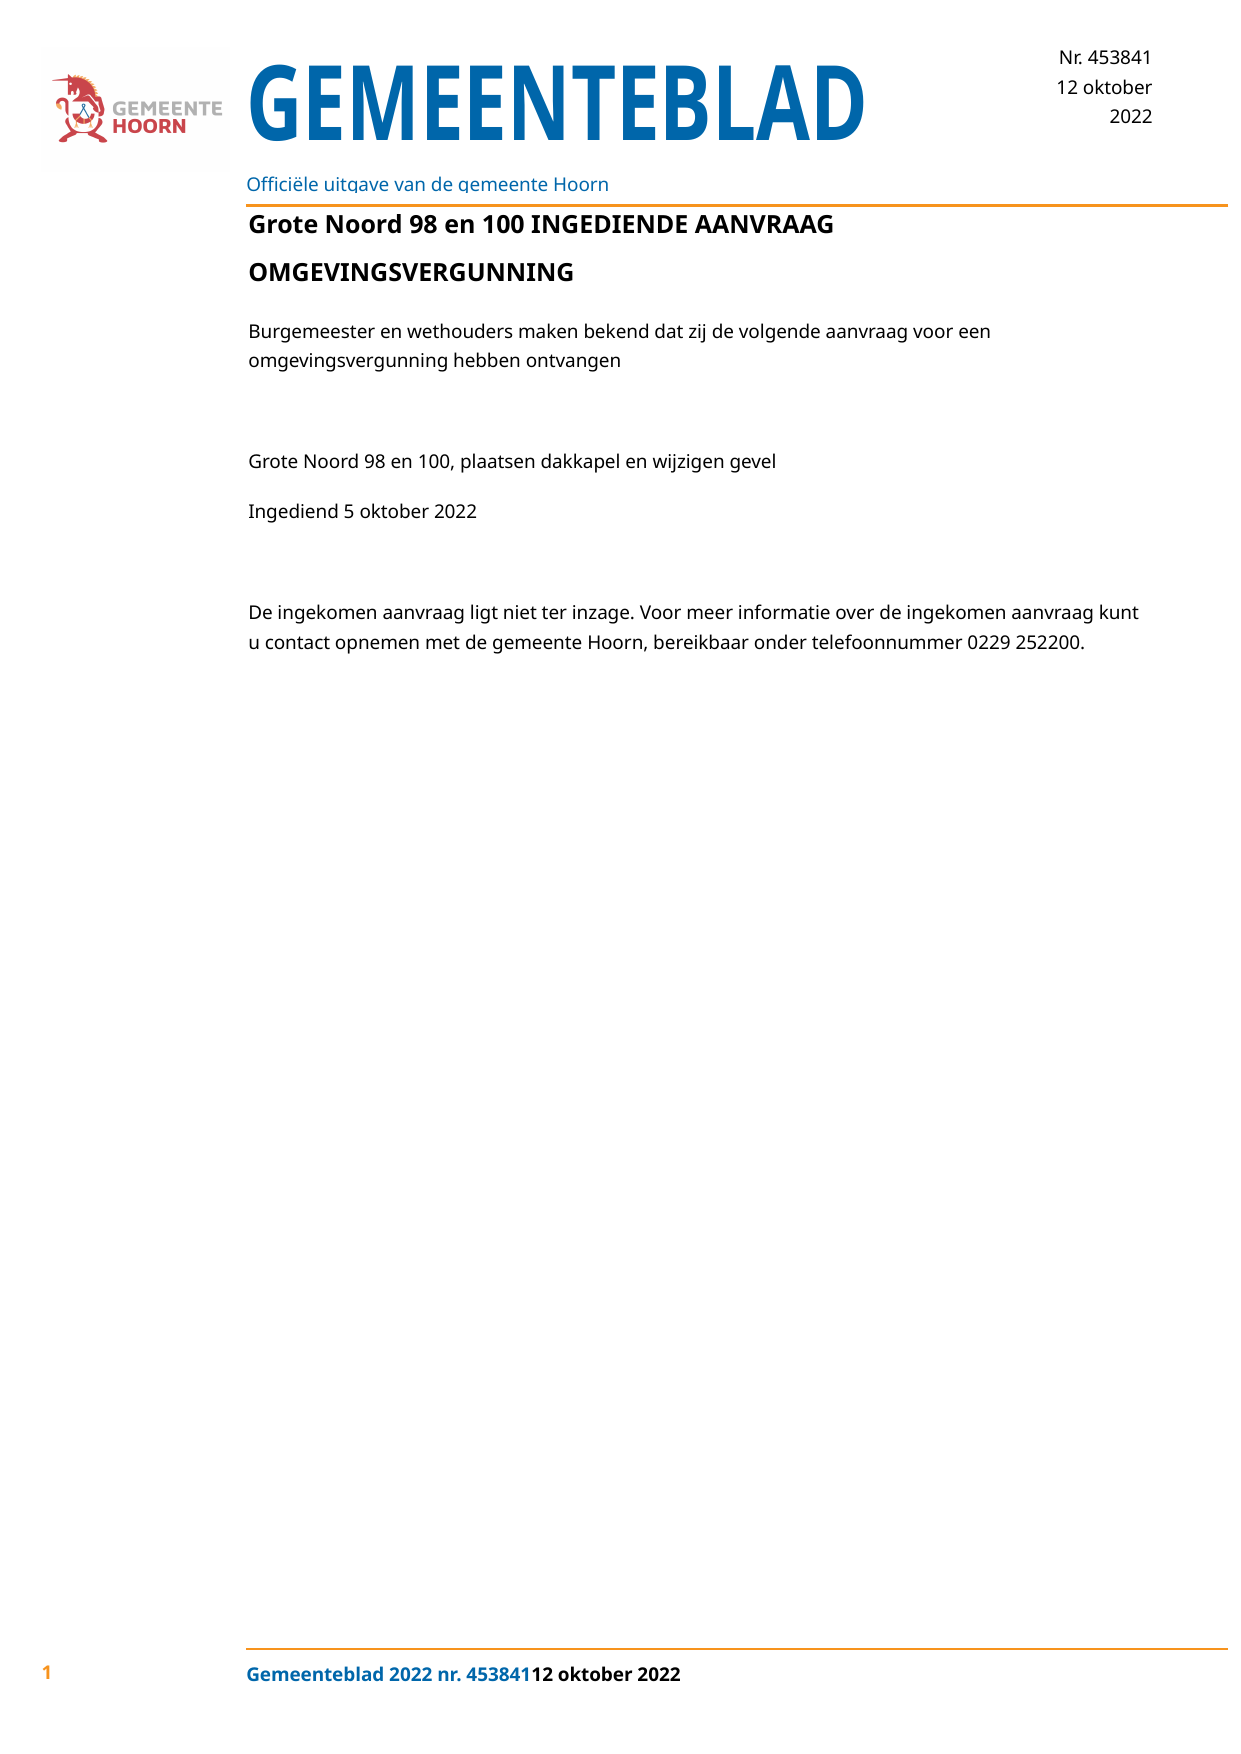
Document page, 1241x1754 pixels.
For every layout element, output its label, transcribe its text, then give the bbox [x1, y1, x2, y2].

picture [41, 47, 231, 172]
text Grote Noord 98 en 100 INGEDIENDE AANVRAAG OMGEVINGSVERGUNNING [248, 207, 1152, 288]
text Ingediend 5 oktober 2022 [248, 499, 1152, 524]
text De ingekomen aanvraag ligt niet ter inzage. Voor meer informatie over de ingekomen aanvraag kunt u contact opnemen met de gemeente Hoorn, bereikbaar onder telefoonnummer 0229 252200. [248, 599, 1152, 655]
text Burgemeester en wethouders maken bekend dat zij de volgende aanvraag voor een omgevingsvergunning hebben ontvangen [248, 318, 1152, 373]
text Grote Noord 98 en 100, plaatsen dakkapel en wijzigen gevel [248, 448, 1152, 474]
